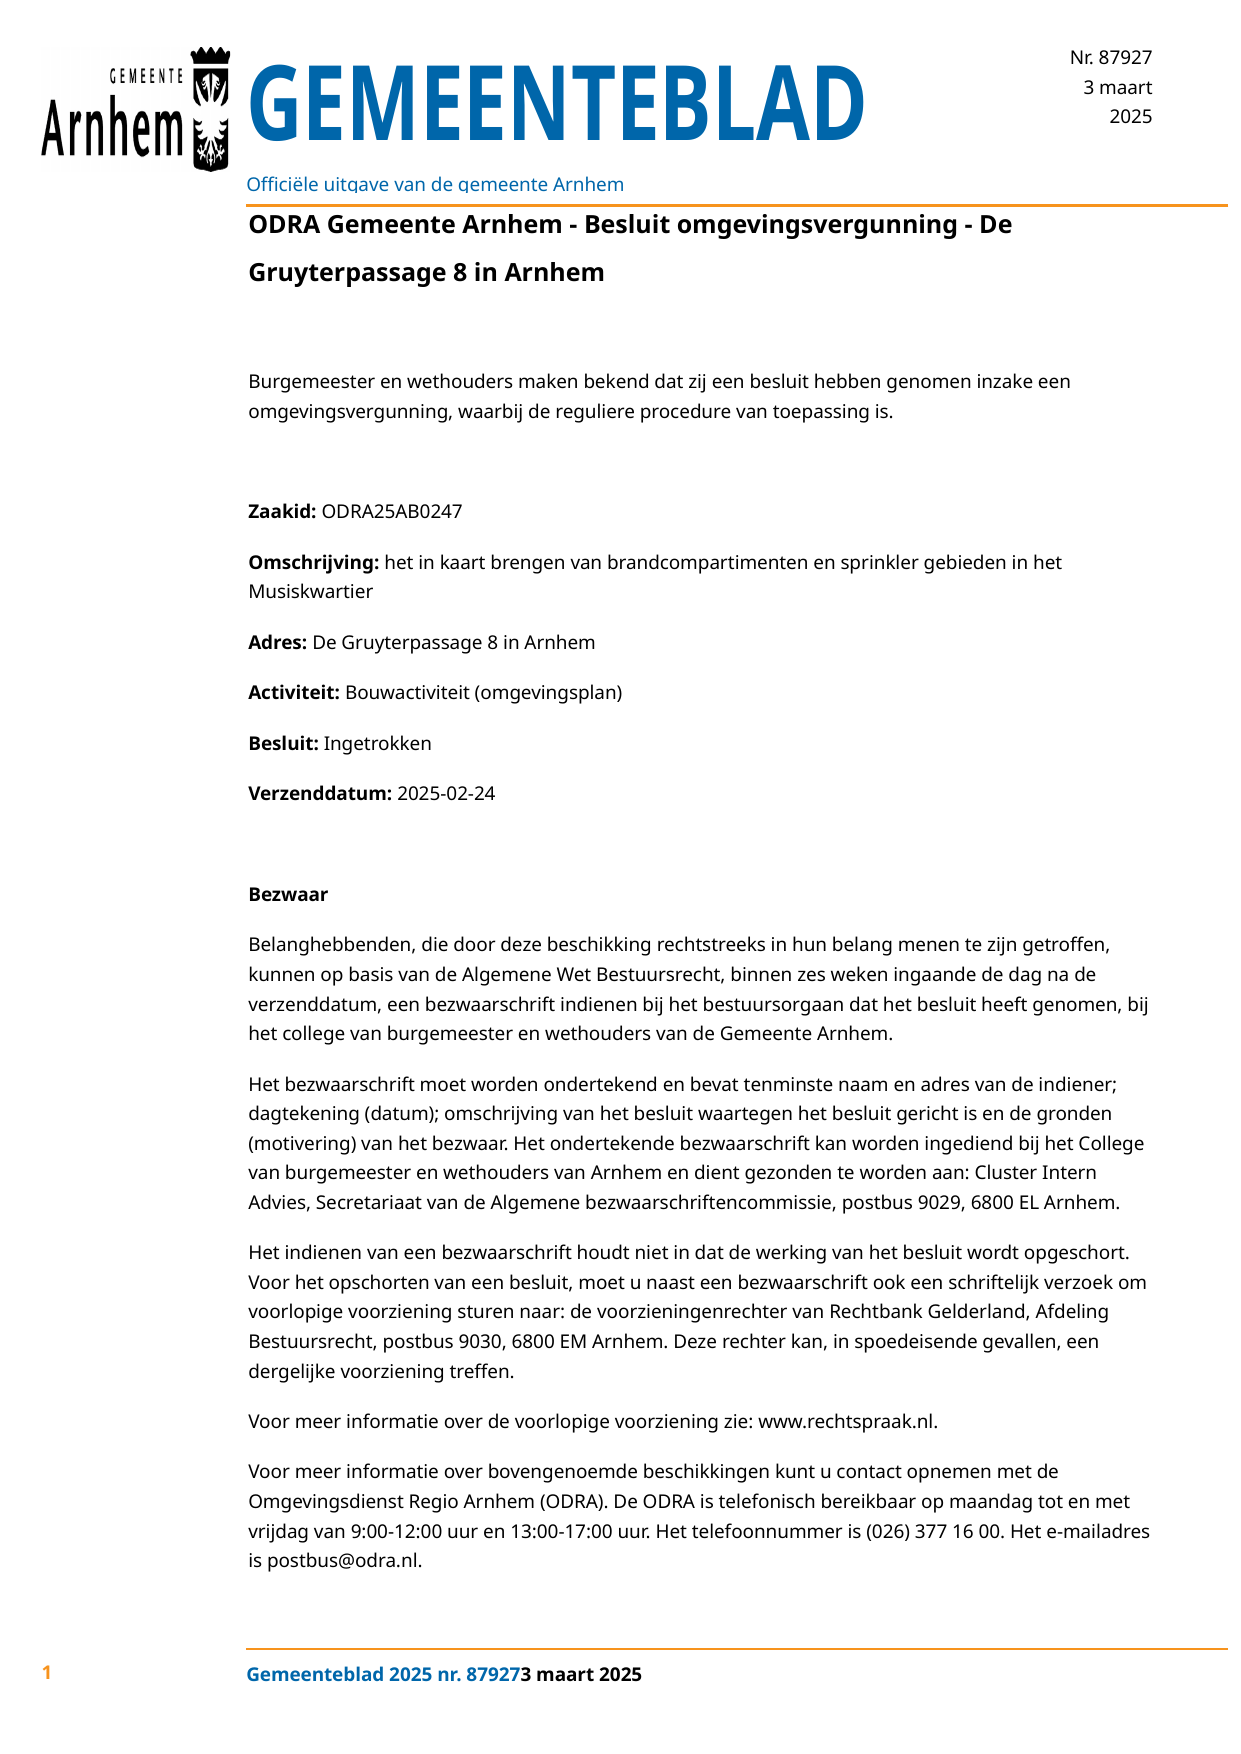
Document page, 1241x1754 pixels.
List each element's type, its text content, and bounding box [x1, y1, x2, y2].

picture [41, 47, 231, 172]
text Activiteit: Bouwactiviteit (omgevingsplan) [248, 679, 1152, 705]
text Voor meer informatie over bovengenoemde beschikkingen kunt u contact opnemen met de Omgevingsdienst Regio Arnhem (ODRA). De ODRA is telefonisch bereikbaar op maandag tot en met vrijdag van 9:00-12:00 uur en 13:00-17:00 uur. Het telefoonnummer is (026) 377 16 00. Het e-mailadres is postbus@odra.nl. [248, 1459, 1152, 1573]
text Adres: De Gruyterpassage 8 in Arnhem [248, 629, 1152, 655]
text Omschrijving: het in kaart brengen van brandcompartimenten en sprinkler gebieden in het Musiskwartier [248, 549, 1152, 604]
text Verzenddatum: 2025-02-24 [248, 780, 1152, 806]
text Het bezwaarschrift moet worden ondertekend en bevat tenminste naam en adres van de indiener; dagtekening (datum); omschrijving van het besluit waartegen het besluit gericht is en de gronden (motivering) van het bezwaar. Het ondertekende bezwaarschrift kan worden ingediend bij het College van burgemeester en wethouders van Arnhem en dient gezonden te worden aan: Cluster Intern Advies, Secretariaat van de Algemene bezwaarschriftencommissie, postbus 9029, 6800 EL Arnhem. [248, 1071, 1152, 1215]
text Zaakid: ODRA25AB0247 [248, 499, 1152, 524]
text Burgemeester en wethouders maken bekend dat zij een besluit hebben genomen inzake een omgevingsvergunning, waarbij de reguliere procedure van toepassing is. [248, 368, 1152, 424]
text Het indienen van een bezwaarschrift houdt niet in dat de werking van het besluit wordt opgeschort. Voor het opschorten van een besluit, moet u naast een bezwaarschrift ook een schriftelijk verzoek om voorlopige voorziening sturen naar: de voorzieningenrechter van Rechtbank Gelderland, Afdeling Bestuursrecht, postbus 9030, 6800 EM Arnhem. Deze rechter kan, in spoedeisende gevallen, een dergelijke voorziening treffen. [248, 1239, 1152, 1384]
text ODRA Gemeente Arnhem - Besluit omgevingsvergunning - De Gruyterpassage 8 in Arnhem [248, 207, 1152, 288]
text Belanghebbenden, die door deze beschikking rechtstreeks in hun belang menen te zijn getroffen, kunnen op basis van de Algemene Wet Bestuursrecht, binnen zes weken ingaande de dag na de verzenddatum, een bezwaarschrift indienen bij het bestuursorgaan dat het besluit heeft genomen, bij het college van burgemeester en wethouders van de Gemeente Arnhem. [248, 932, 1152, 1046]
text Bezwaar [248, 881, 1152, 907]
text Voor meer informatie over de voorlopige voorziening zie: www.rechtspraak.nl. [248, 1408, 1152, 1434]
text Besluit: Ingetrokken [248, 730, 1152, 756]
